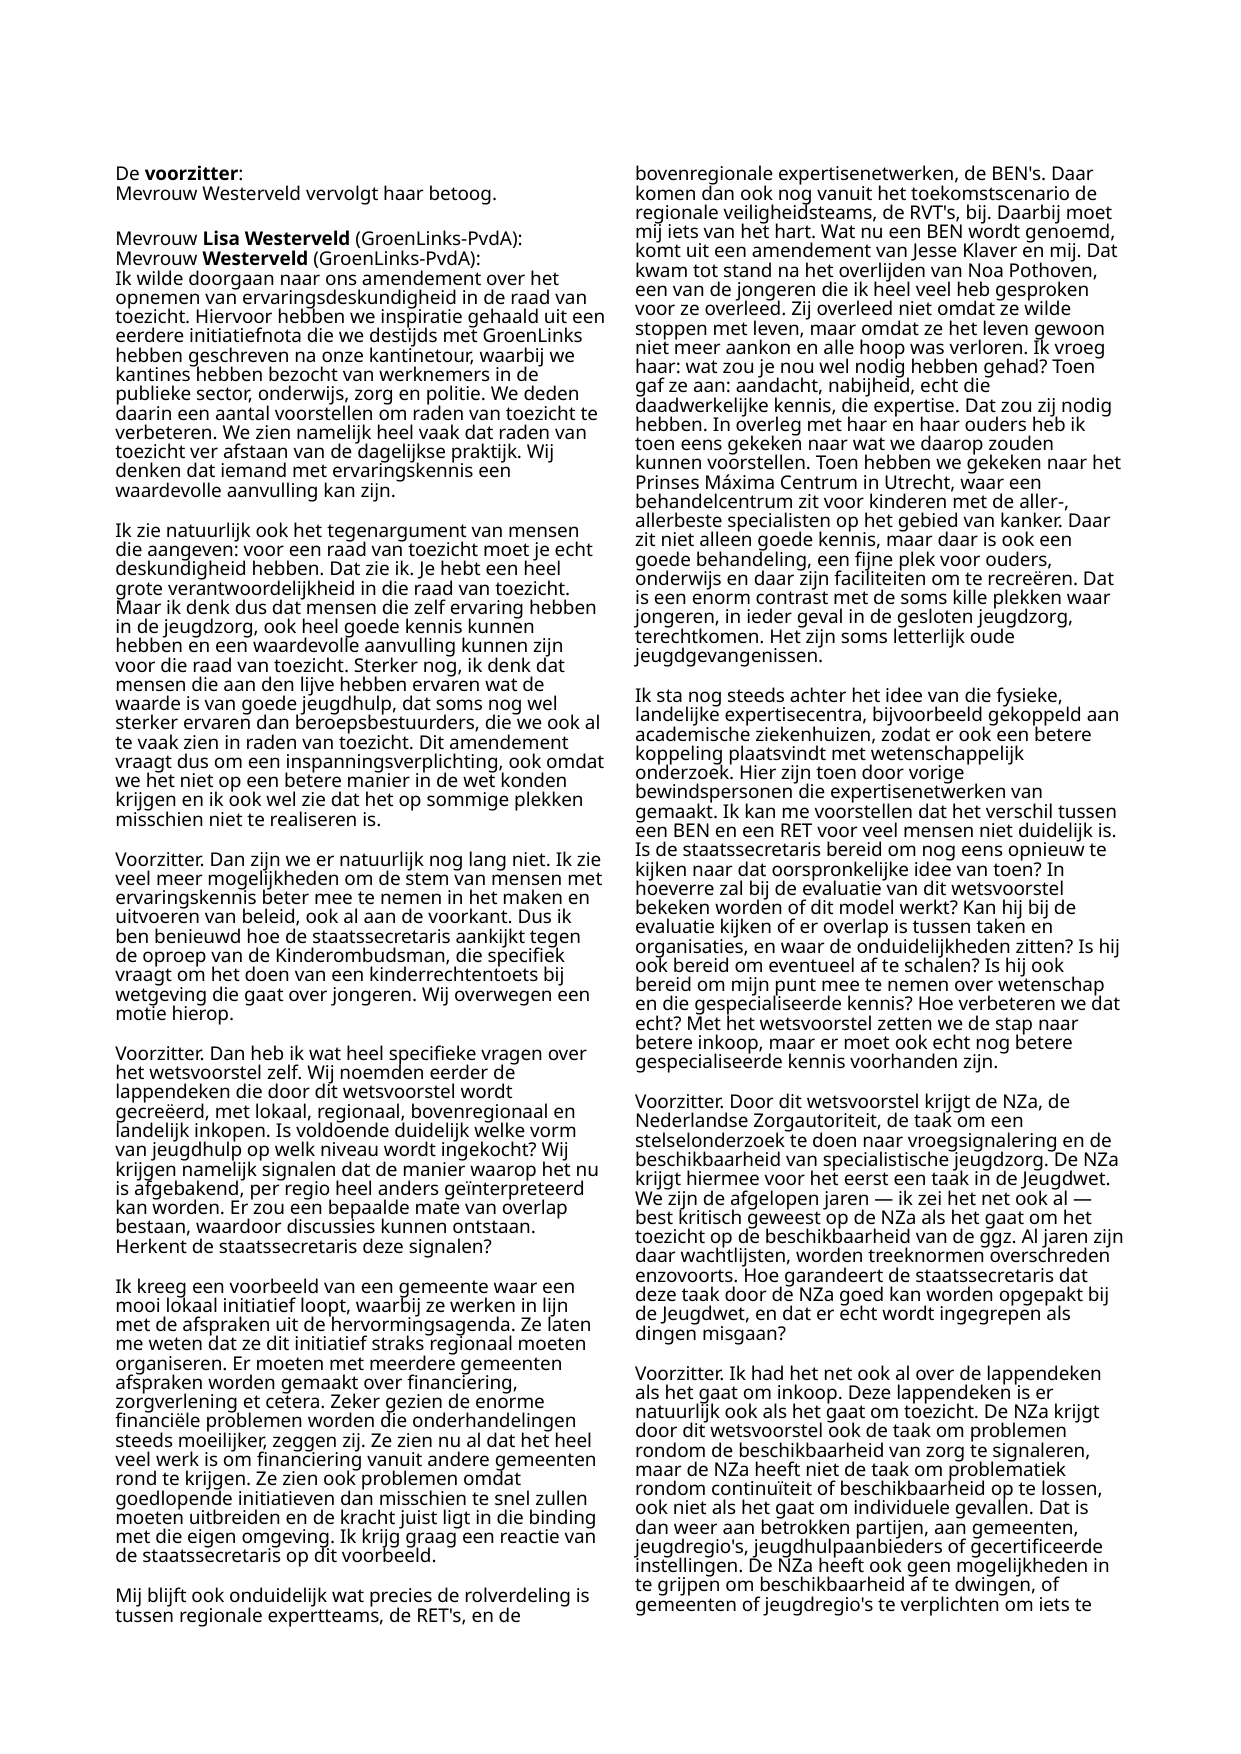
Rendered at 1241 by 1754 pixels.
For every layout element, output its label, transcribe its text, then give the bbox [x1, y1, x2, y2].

text Mevrouw Lisa Westerveld (GroenLinks-PvdA): [115, 225, 605, 250]
text bovenregionale expertisenetwerken, de BEN's. Daar komen dan ook nog vanuit het toekomstscenario de regionale veiligheidsteams, de RVT's, bij. Daarbij moet mij iets van het hart. Wat nu een BEN wordt genoemd, komt uit een amendement van Jesse Klaver en mij. Dat kwam tot stand na het overlijden van Noa Pothoven, een van de jongeren die ik heel veel heb gesproken voor ze overleed. Zij overleed niet omdat ze wilde stoppen met leven, maar omdat ze het leven gewoon niet meer aankon en alle hoop was verloren. Ik vroeg haar: wat zou je nou wel nodig hebben gehad? Toen gaf ze aan: aandacht, nabijheid, echt die daadwerkelijke kennis, die expertise. Dat zou zij nodig hebben. In overleg met haar en haar ouders heb ik toen eens gekeken naar wat we daarop zouden kunnen voorstellen. Toen hebben we gekeken naar het Prinses Máxima Centrum in Utrecht, waar een behandelcentrum zit voor kinderen met de aller-, allerbeste specialisten op het gebied van kanker. Daar zit niet alleen goede kennis, maar daar is ook een goede behandeling, een fijne plek voor ouders, onderwijs en daar zijn faciliteiten om te recreëren. Dat is een enorm contrast met de soms kille plekken waar jongeren, in ieder geval in de gesloten jeugdzorg, terechtkomen. Het zijn soms letterlijk oude jeugdgevangenissen. [635, 165, 1125, 666]
text Voorzitter. Dan zijn we er natuurlijk nog lang niet. Ik zie veel meer mogelijkheden om de stem van mensen met ervaringskennis beter mee te nemen in het maken en uitvoeren van beleid, ook al aan de voorkant. Dus ik ben benieuwd hoe de staatssecretaris aankijkt tegen de oproep van de Kinderombudsman, die specifiek vraagt om het doen van een kinderrechtentoets bij wetgeving die gaat over jongeren. Wij overwegen een motie hierop. [115, 851, 605, 1024]
text Voorzitter. Ik had het net ook al over de lappendeken als het gaat om inkoop. Deze lappendeken is er natuurlijk ook als het gaat om toezicht. De NZa krijgt door dit wetsvoorstel ook de taak om problemen rondom de beschikbaarheid van zorg te signaleren, maar de NZa heeft niet de taak om problematiek rondom continuïteit of beschikbaarheid op te lossen, ook niet als het gaat om individuele gevallen. Dat is dan weer aan betrokken partijen, aan gemeenten, jeugdregio's, jeugdhulpaanbieders of gecertificeerde instellingen. De NZa heeft ook geen mogelijkheden in te grijpen om beschikbaarheid af te dwingen, of gemeenten of jeugdregio's te verplichten om iets te [635, 1364, 1125, 1615]
text Ik zie natuurlijk ook het tegenargument van mensen die aangeven: voor een raad van toezicht moet je echt deskundigheid hebben. Dat zie ik. Je hebt een heel grote verantwoordelijkheid in die raad van toezicht. Maar ik denk dus dat mensen die zelf ervaring hebben in de jeugdzorg, ook heel goede kennis kunnen hebben en een waardevolle aanvulling kunnen zijn voor die raad van toezicht. Sterker nog, ik denk dat mensen die aan den lijve hebben ervaren wat de waarde is van goede jeugdhulp, dat soms nog wel sterker ervaren dan beroepsbestuurders, die we ook al te vaak zien in raden van toezicht. Dit amendement vraagt dus om een inspanningsverplichting, ook omdat we het niet op een betere manier in de wet konden krijgen en ik ook wel zie dat het op sommige plekken misschien niet te realiseren is. [115, 522, 605, 830]
text Voorzitter. Dan heb ik wat heel specifieke vragen over het wetsvoorstel zelf. Wij noemden eerder de lappendeken die door dit wetsvoorstel wordt gecreëerd, met lokaal, regionaal, bovenregionaal en landelijk inkopen. Is voldoende duidelijk welke vorm van jeugdhulp op welk niveau wordt ingekocht? Wij krijgen namelijk signalen dat de manier waarop het nu is afgebakend, per regio heel anders geïnterpreteerd kan worden. Er zou een bepaalde mate van overlap bestaan, waardoor discussies kunnen ontstaan. Herkent de staatssecretaris deze signalen? [115, 1045, 605, 1257]
text Ik wilde doorgaan naar ons amendement over het opnemen van ervaringsdeskundigheid in de raad van toezicht. Hiervoor hebben we inspiratie gehaald uit een eerdere initiatiefnota die we destijds met GroenLinks hebben geschreven na onze kantinetour, waarbij we kantines hebben bezocht van werknemers in de publieke sector, onderwijs, zorg en politie. We deden daarin een aantal voorstellen om raden van toezicht te verbeteren. We zien namelijk heel vaak dat raden van toezicht ver afstaan van de dagelijkse praktijk. Wij denken dat iemand met ervaringskennis een waardevolle aanvulling kan zijn. [115, 270, 605, 501]
text Voorzitter. Door dit wetsvoorstel krijgt de NZa, de Nederlandse Zorgautoriteit, de taak om een stelselonderzoek te doen naar vroegsignalering en de beschikbaarheid van specialistische jeugdzorg. De NZa krijgt hiermee voor het eerst een taak in de Jeugdwet. We zijn de afgelopen jaren — ik zei het net ook al — best kritisch geweest op de NZa als het gaat om het toezicht op de beschikbaarheid van de ggz. Al jaren zijn daar wachtlijsten, worden treeknormen overschreden enzovoorts. Hoe garandeert de staatssecretaris dat deze taak door de NZa goed kan worden opgepakt bij de Jeugdwet, en dat er echt wordt ingegrepen als dingen misgaan? [635, 1093, 1125, 1344]
text De voorzitter: [115, 165, 605, 184]
text Mij blijft ook onduidelijk wat precies de rolverdeling is tussen regionale expertteams, de RET's, en de [115, 1587, 605, 1626]
text Mevrouw Westerveld vervolgt haar betoog. [115, 184, 605, 204]
text Mevrouw Westerveld (GroenLinks-PvdA): [115, 250, 605, 270]
text Ik kreeg een voorbeeld van een gemeente waar een mooi lokaal initiatief loopt, waarbij ze werken in lijn met de afspraken uit de hervormingsagenda. Ze laten me weten dat ze dit initiatief straks regionaal moeten organiseren. Er moeten met meerdere gemeenten afspraken worden gemaakt over financiering, zorgverlening et cetera. Zeker gezien de enorme financiële problemen worden die onderhandelingen steeds moeilijker, zeggen zij. Ze zien nu al dat het heel veel werk is om financiering vanuit andere gemeenten rond te krijgen. Ze zien ook problemen omdat goedlopende initiatieven dan misschien te snel zullen moeten uitbreiden en de kracht juist ligt in die binding met die eigen omgeving. Ik krijg graag een reactie van de staatssecretaris op dit voorbeeld. [115, 1278, 605, 1567]
text Ik sta nog steeds achter het idee van die fysieke, landelijke expertisecentra, bijvoorbeeld gekoppeld aan academische ziekenhuizen, zodat er ook een betere koppeling plaatsvindt met wetenschappelijk onderzoek. Hier zijn toen door vorige bewindspersonen die expertisenetwerken van gemaakt. Ik kan me voorstellen dat het verschil tussen een BEN en een RET voor veel mensen niet duidelijk is. Is de staatssecretaris bereid om nog eens opnieuw te kijken naar dat oorspronkelijke idee van toen? In hoeverre zal bij de evaluatie van dit wetsvoorstel bekeken worden of dit model werkt? Kan hij bij de evaluatie kijken of er overlap is tussen taken en organisaties, en waar de onduidelijkheden zitten? Is hij ook bereid om eventueel af te schalen? Is hij ook bereid om mijn punt mee te nemen over wetenschap en die gespecialiseerde kennis? Hoe verbeteren we dat echt? Met het wetsvoorstel zetten we de stap naar betere inkoop, maar er moet ook echt nog betere gespecialiseerde kennis voorhanden zijn. [635, 687, 1125, 1072]
